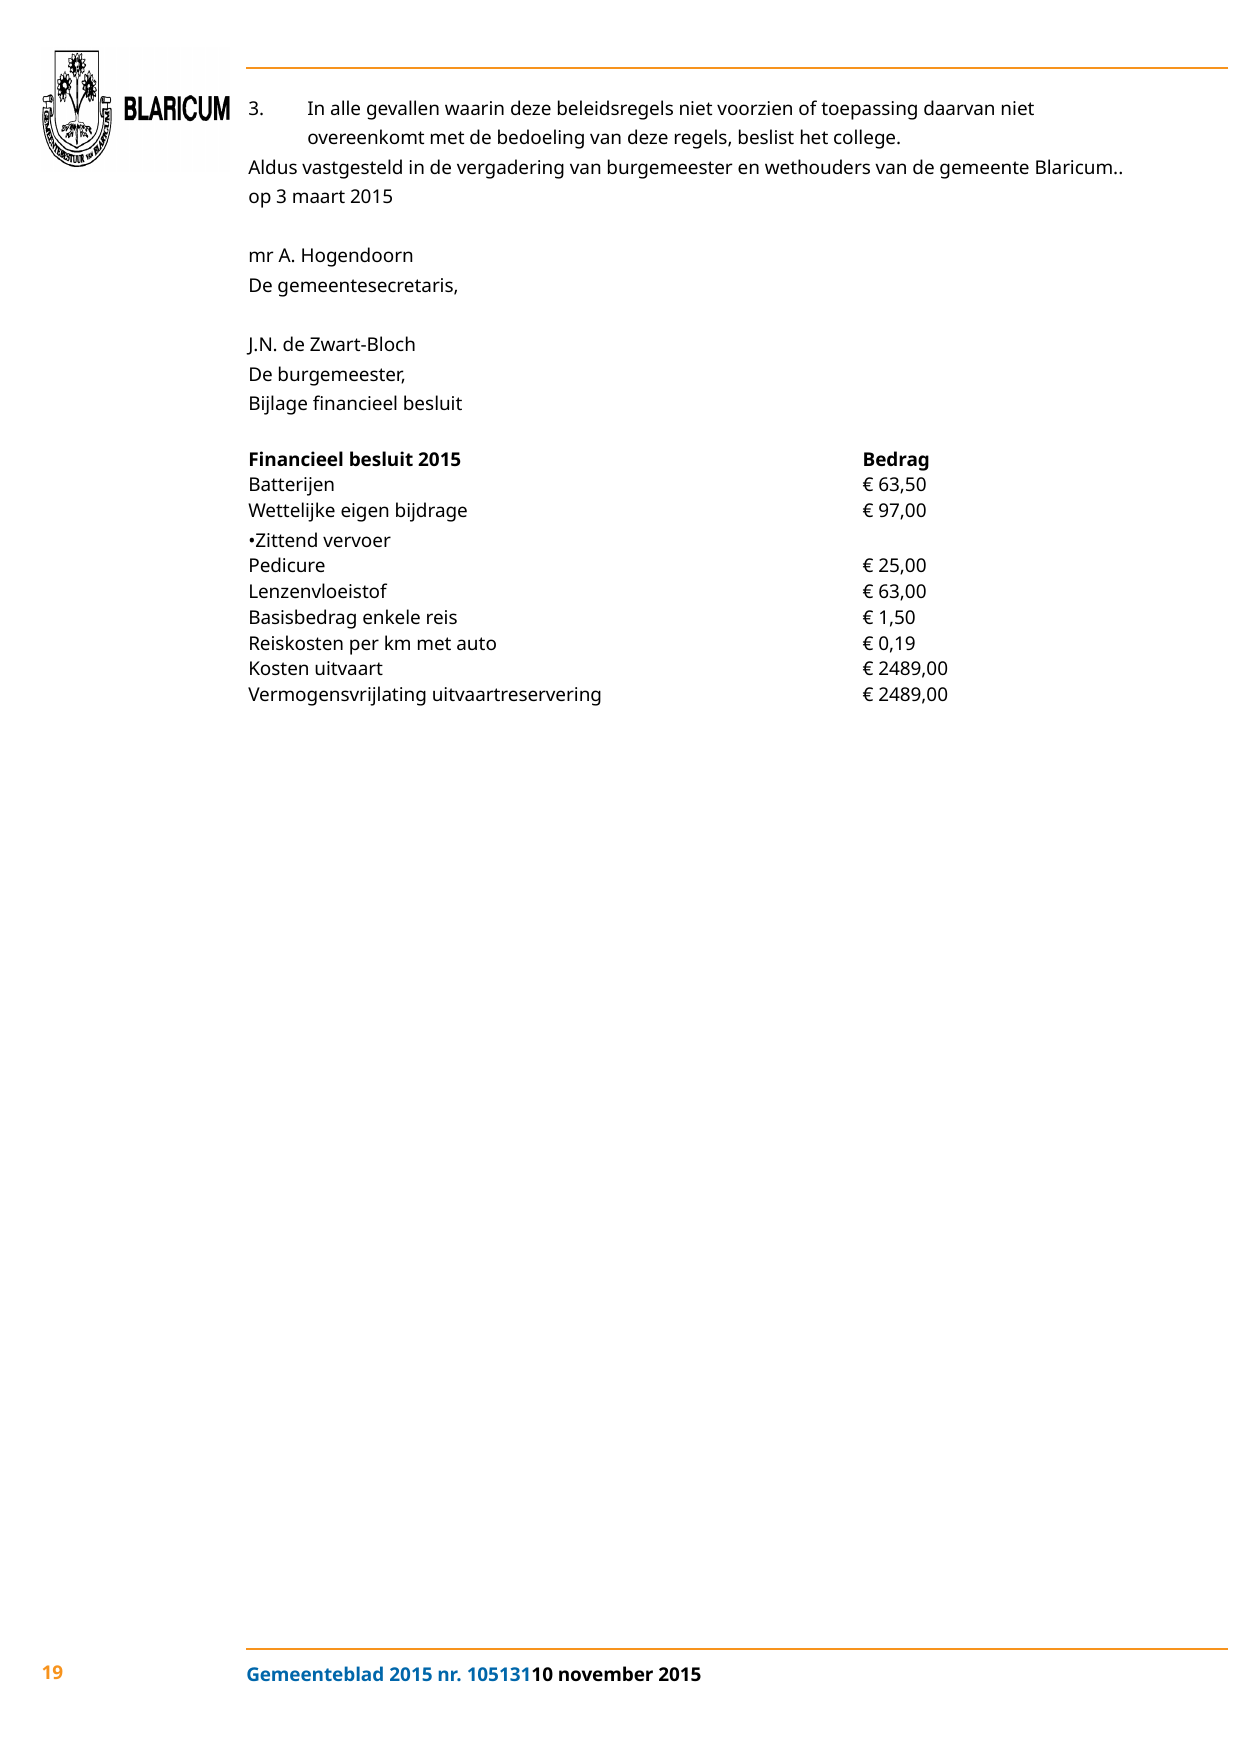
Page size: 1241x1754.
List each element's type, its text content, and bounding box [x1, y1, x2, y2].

text De burgemeester, [248, 361, 1152, 387]
table_cell € 63,00 [863, 579, 1152, 604]
table_cell € 25,00 [863, 553, 1152, 578]
table_cell € 0,19 [863, 630, 1152, 656]
table_cell Kosten uitvaart [248, 656, 862, 681]
list In alle gevallen waarin deze beleidsregels niet voorzien of toepassing daarvan niet overeenkomt met de bedoeling van deze regels, beslist het college. [248, 95, 1152, 150]
picture [41, 47, 231, 172]
table_cell Lenzenvloeistof [248, 579, 862, 604]
table_cell € 97,00 [863, 498, 1152, 553]
table_cell Reiskosten per km met auto [248, 630, 862, 656]
text De gemeentesecretaris, [248, 272, 1152, 298]
table_cell € 2489,00 [863, 681, 1152, 707]
table_cell € 63,50 [863, 472, 1152, 497]
table_cell Wettelijke eigen bijdrage •Zittend vervoer [248, 498, 862, 553]
table_cell Pedicure [248, 553, 862, 578]
text mr A. Hogendoorn [248, 243, 1152, 268]
table_cell Vermogensvrijlating uitvaartreservering [248, 681, 862, 707]
text J.N. de Zwart-Bloch [248, 331, 1152, 357]
table_cell € 1,50 [863, 604, 1152, 630]
text Aldus vastgesteld in de vergadering van burgemeester en wethouders van de gemeente Blaricum.. [248, 154, 1152, 180]
table_header Financieel besluit 2015 [248, 446, 862, 472]
table_cell € 2489,00 [863, 656, 1152, 681]
text Bijlage financieel besluit [248, 391, 1152, 416]
table_cell Basisbedrag enkele reis [248, 604, 862, 630]
table_cell Batterijen [248, 472, 862, 497]
table_header Bedrag [863, 446, 1152, 472]
text op 3 maart 2015 [248, 183, 1152, 209]
